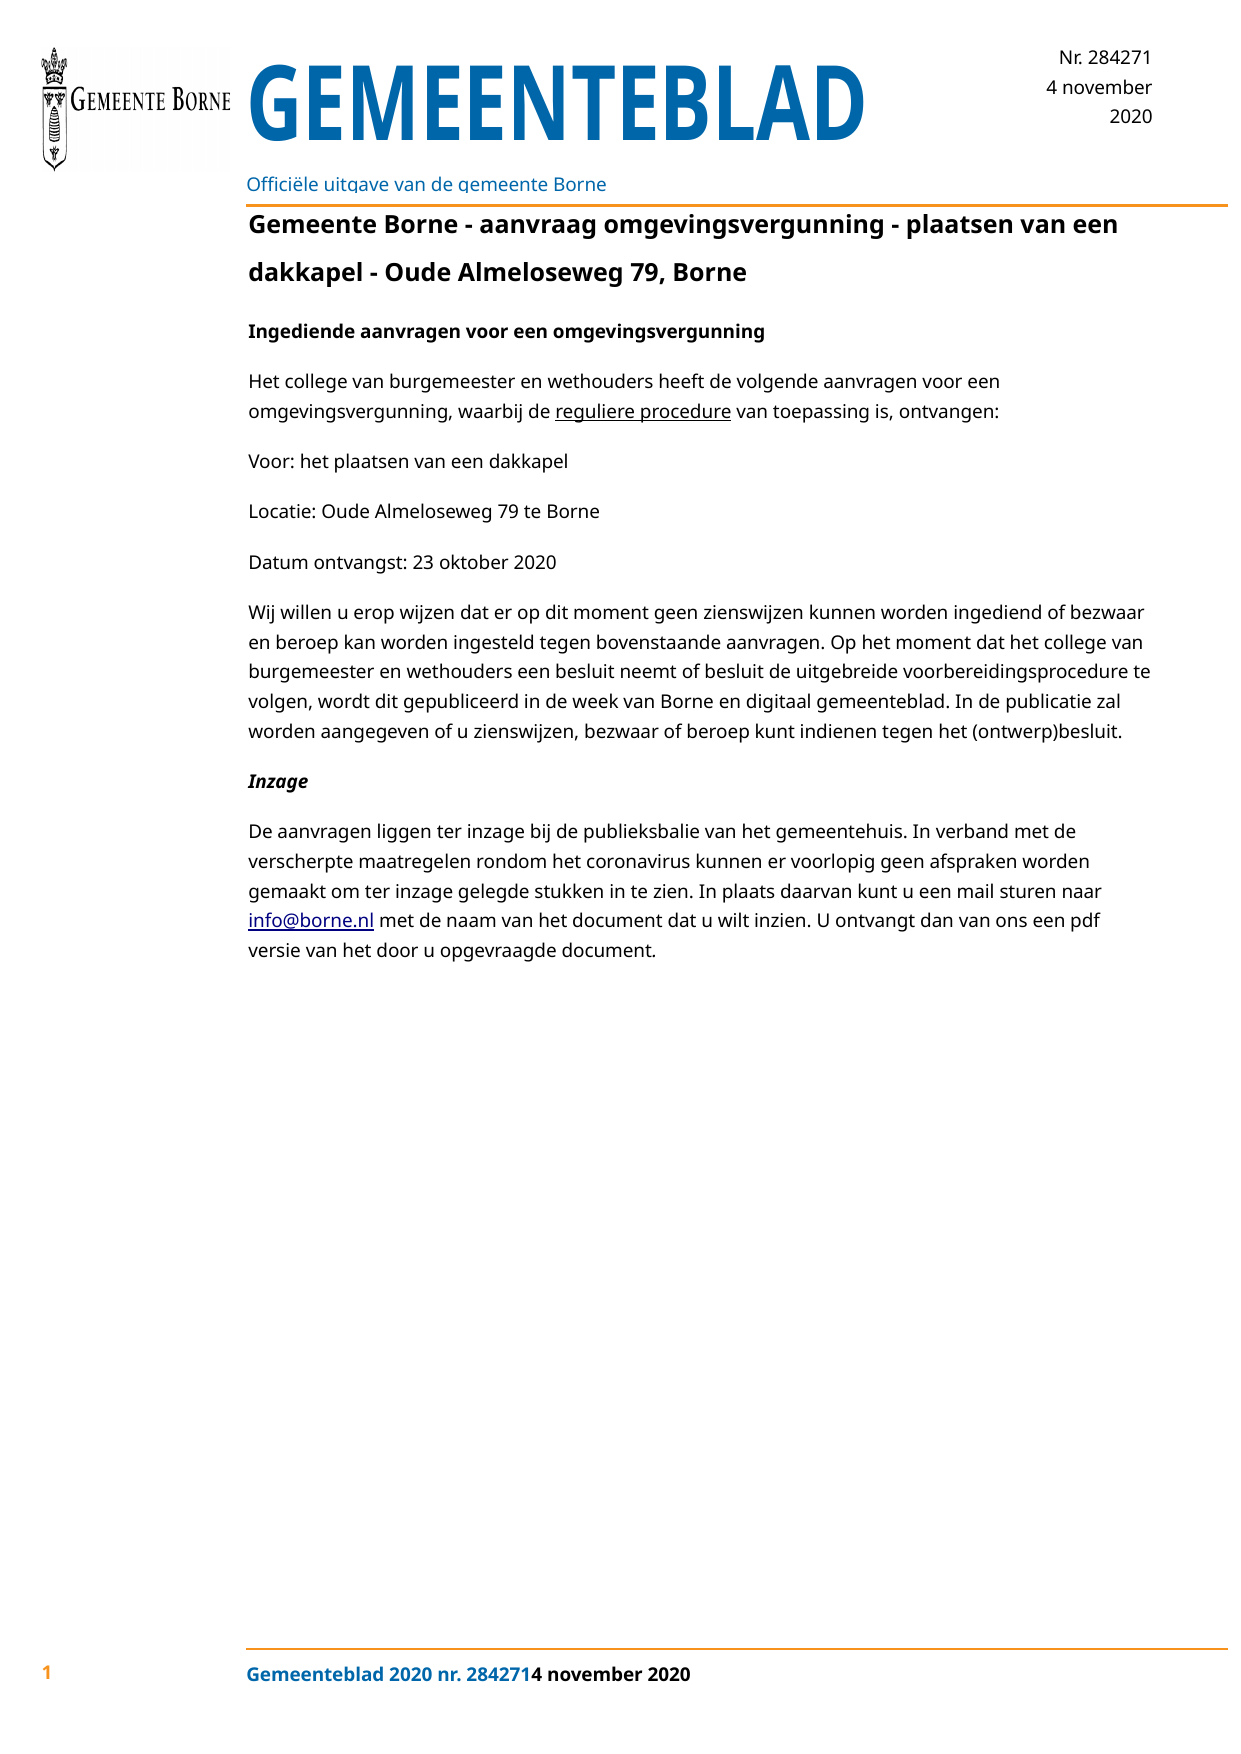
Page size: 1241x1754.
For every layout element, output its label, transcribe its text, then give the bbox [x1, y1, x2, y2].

text Datum ontvangst: 23 oktober 2020 [248, 549, 1152, 575]
text Het college van burgemeester en wethouders heeft de volgende aanvragen voor een omgevingsvergunning, waarbij de reguliere procedure van toepassing is, ontvangen: [248, 368, 1152, 424]
text Locatie: Oude Almeloseweg 79 te Borne [248, 499, 1152, 524]
text De aanvragen liggen ter inzage bij de publieksbalie van het gemeentehuis. In verband met de verscherpte maatregelen rondom het coronavirus kunnen er voorlopig geen afspraken worden gemaakt om ter inzage gelegde stukken in te zien. In plaats daarvan kunt u een mail sturen naar info@borne.nl met de naam van het document dat u wilt inzien. U ontvangt dan van ons een pdf versie van het door u opgevraagde document. [248, 819, 1152, 963]
text Wij willen u erop wijzen dat er op dit moment geen zienswijzen kunnen worden ingediend of bezwaar en beroep kan worden ingesteld tegen bovenstaande aanvragen. Op het moment dat het college van burgemeester en wethouders een besluit neemt of besluit de uitgebreide voorbereidingsprocedure te volgen, wordt dit gepubliceerd in de week van Borne en digitaal gemeenteblad. In de publicatie zal worden aangegeven of u zienswijzen, bezwaar of beroep kunt indienen tegen het (ontwerp)besluit. [248, 599, 1152, 744]
text Inzage [248, 768, 1152, 794]
text Voor: het plaatsen van een dakkapel [248, 448, 1152, 474]
text Ingediende aanvragen voor een omgevingsvergunning [248, 318, 1152, 344]
picture [41, 47, 231, 172]
text Gemeente Borne - aanvraag omgevingsvergunning - plaatsen van een dakkapel - Oude Almeloseweg 79, Borne [248, 207, 1152, 288]
